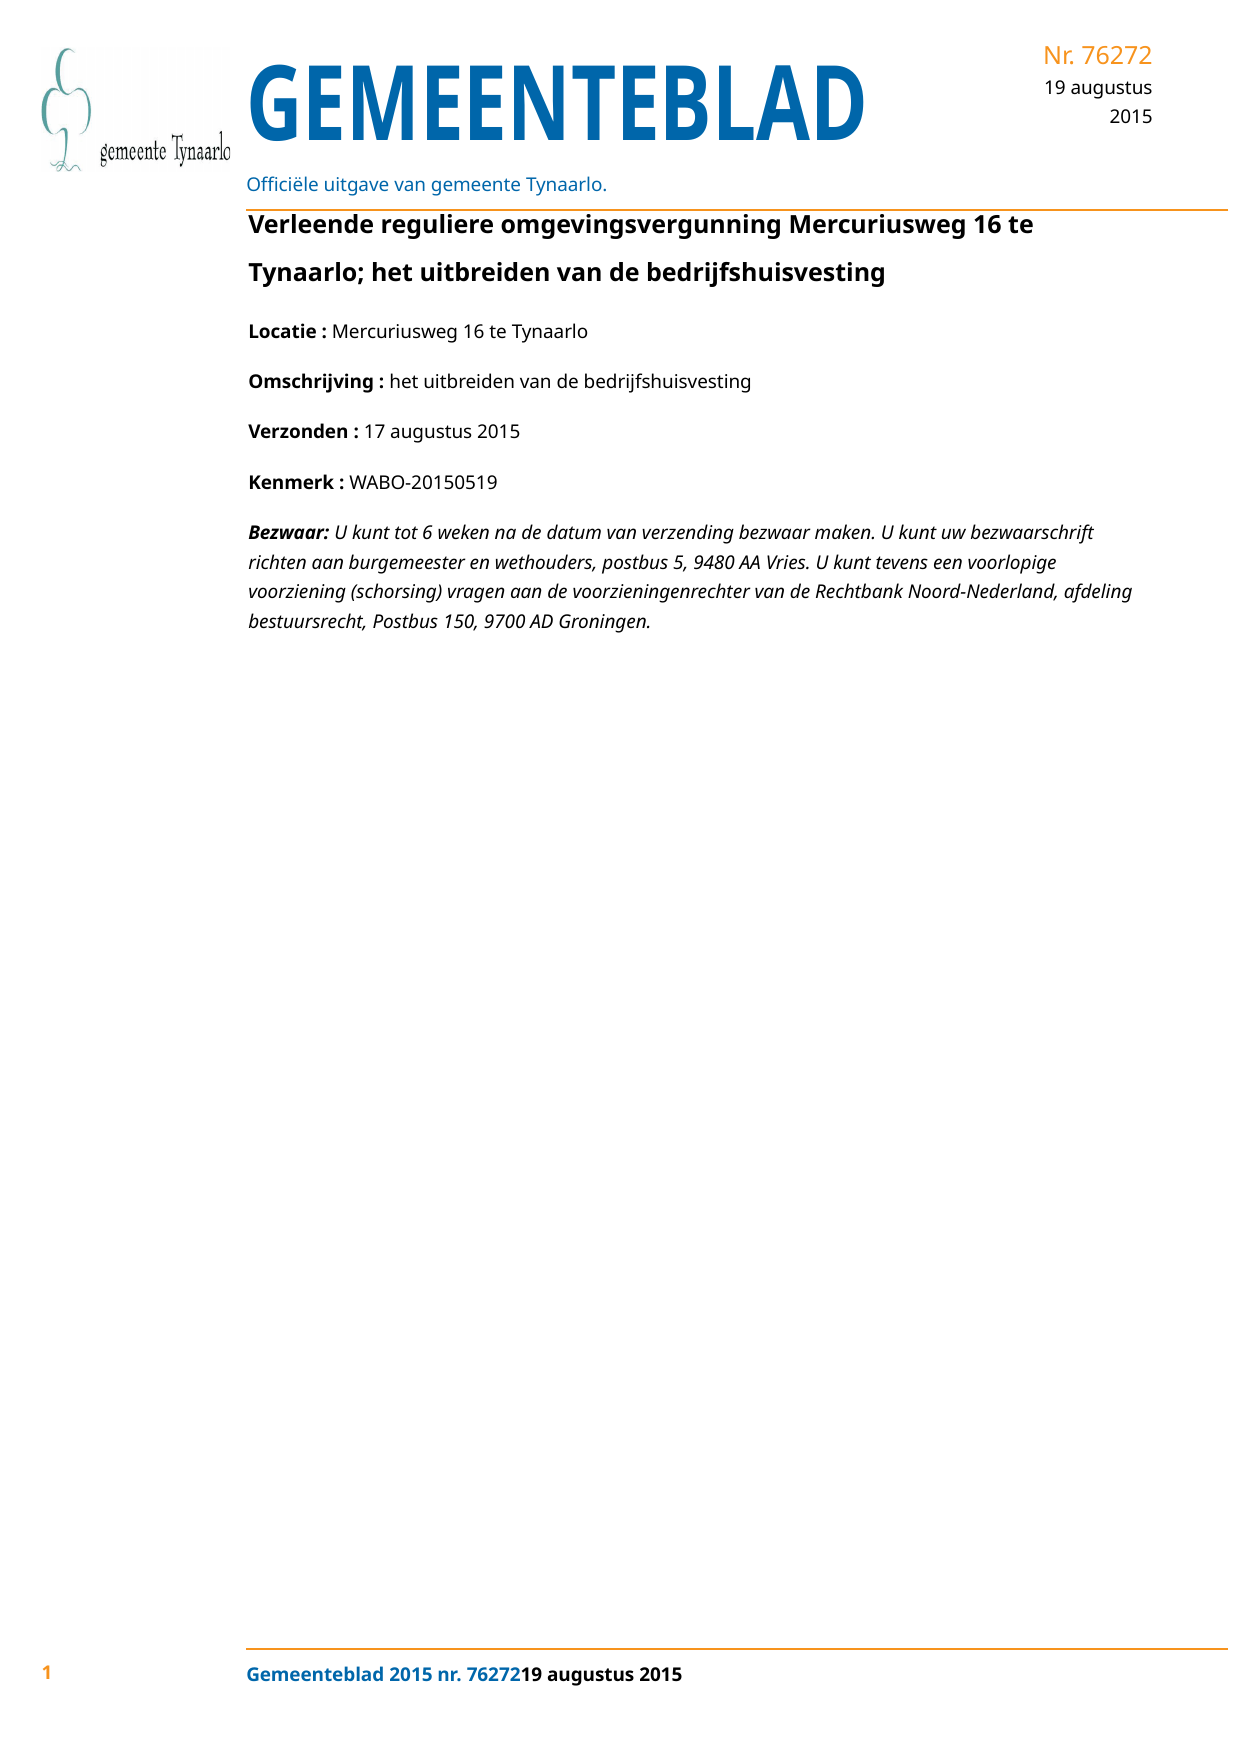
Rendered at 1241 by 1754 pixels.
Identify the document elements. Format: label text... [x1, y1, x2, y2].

text Locatie : Mercuriusweg 16 te Tynaarlo [248, 318, 1152, 344]
text Verzonden : 17 augustus 2015 [248, 419, 1152, 444]
text Kenmerk : WABO-20150519 [248, 469, 1152, 495]
text Bezwaar: U kunt tot 6 weken na de datum van verzending bezwaar maken. U kunt uw bezwaarschrift richten aan burgemeester en wethouders, postbus 5, 9480 AA Vries. U kunt tevens een voorlopige voorziening (schorsing) vragen aan de voorzieningenrechter van de Rechtbank Noord-Nederland, afdeling bestuursrecht, Postbus 150, 9700 AD Groningen. [248, 519, 1152, 634]
text Omschrijving : het uitbreiden van de bedrijfshuisvesting [248, 368, 1152, 394]
text Verleende reguliere omgevingsvergunning Mercuriusweg 16 te Tynaarlo; het uitbreiden van de bedrijfshuisvesting [248, 211, 1152, 288]
picture [41, 47, 231, 172]
